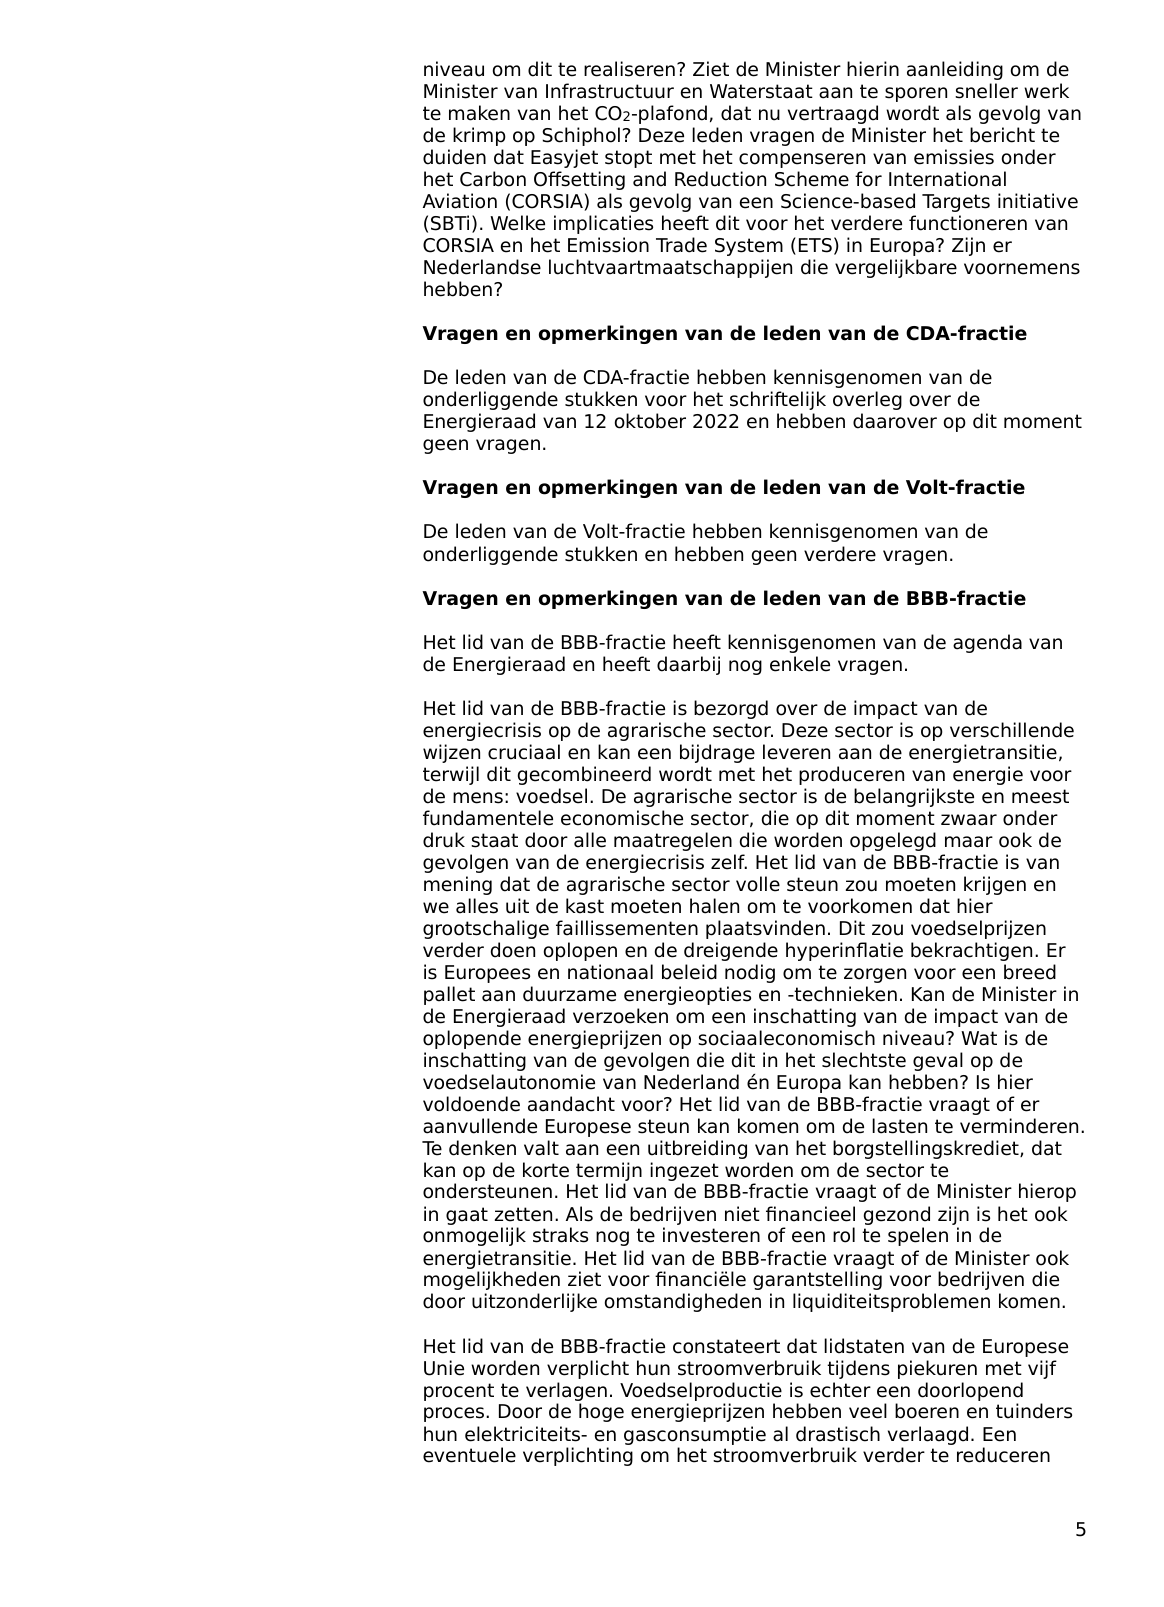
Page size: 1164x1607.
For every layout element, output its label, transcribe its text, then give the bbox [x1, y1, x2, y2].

text niveau om dit te realiseren? Ziet de Minister hierin aanleiding om de Minister van Infrastructuur en Waterstaat aan te sporen sneller werk te maken van het CO2-plafond, dat nu vertraagd wordt als gevolg van de krimp op Schiphol? Deze leden vragen de Minister het bericht te duiden dat Easyjet stopt met het compenseren van emissies onder het Carbon Offsetting and Reduction Scheme for International Aviation (CORSIA) als gevolg van een Science-based Targets initiative (SBTi). Welke implicaties heeft dit voor het verdere functioneren van CORSIA en het Emission Trade System (ETS) in Europa? Zijn er Nederlandse luchtvaartmaatschappijen die vergelijkbare voornemens hebben? [422, 59, 1087, 301]
text De leden van de Volt-fractie hebben kennisgenomen van de onderliggende stukken en hebben geen verdere vragen. [422, 521, 1087, 565]
subtitle Vragen en opmerkingen van de leden van de CDA-fractie [422, 323, 1087, 345]
subtitle Vragen en opmerkingen van de leden van de Volt-fractie [422, 477, 1087, 499]
text De leden van de CDA-fractie hebben kennisgenomen van de onderliggende stukken voor het schriftelijk overleg over de Energieraad van 12 oktober 2022 en hebben daarover op dit moment geen vragen. [422, 367, 1087, 455]
text Het lid van de BBB-fractie constateert dat lidstaten van de Europese Unie worden verplicht hun stroomverbruik tijdens piekuren met vijf procent te verlagen. Voedselproductie is echter een doorlopend proces. Door de hoge energieprijzen hebben veel boeren en tuinders hun elektriciteits- en gasconsumptie al drastisch verlaagd. Een eventuele verplichting om het stroomverbruik verder te reduceren [422, 1336, 1087, 1467]
text Het lid van de BBB-fractie heeft kennisgenomen van de agenda van de Energieraad en heeft daarbij nog enkele vragen. [422, 632, 1087, 676]
subtitle Vragen en opmerkingen van de leden van de BBB-fractie [422, 588, 1087, 609]
text Het lid van de BBB-fractie is bezorgd over de impact van de energiecrisis op de agrarische sector. Deze sector is op verschillende wijzen cruciaal en kan een bijdrage leveren aan de energietransitie, terwijl dit gecombineerd wordt met het produceren van energie voor de mens: voedsel. De agrarische sector is de belangrijkste en meest fundamentele economische sector, die op dit moment zwaar onder druk staat door alle maatregelen die worden opgelegd maar ook de gevolgen van de energiecrisis zelf. Het lid van de BBB-fractie is van mening dat de agrarische sector volle steun zou moeten krijgen en we alles uit de kast moeten halen om te voorkomen dat hier grootschalige faillissementen plaatsvinden. Dit zou voedselprijzen verder doen oplopen en de dreigende hyperinflatie bekrachtigen. Er is Europees en nationaal beleid nodig om te zorgen voor een breed pallet aan duurzame energieopties en -technieken. Kan de Minister in de Energieraad verzoeken om een inschatting van de impact van de oplopende energieprijzen op sociaaleconomisch niveau? Wat is de inschatting van de gevolgen die dit in het slechtste geval op de voedselautonomie van Nederland én Europa kan hebben? Is hier voldoende aandacht voor? Het lid van de BBB-fractie vraagt of er aanvullende Europese steun kan komen om de lasten te verminderen. Te denken valt aan een uitbreiding van het borgstellingskrediet, dat kan op de korte termijn ingezet worden om de sector te ondersteunen. Het lid van de BBB-fractie vraagt of de Minister hierop in gaat zetten. Als de bedrijven niet financieel gezond zijn is het ook onmogelijk straks nog te investeren of een rol te spelen in de energietransitie. Het lid van de BBB-fractie vraagt of de Minister ook mogelijkheden ziet voor financiële garantstelling voor bedrijven die door uitzonderlijke omstandigheden in liquiditeitsproblemen komen. [422, 698, 1087, 1313]
